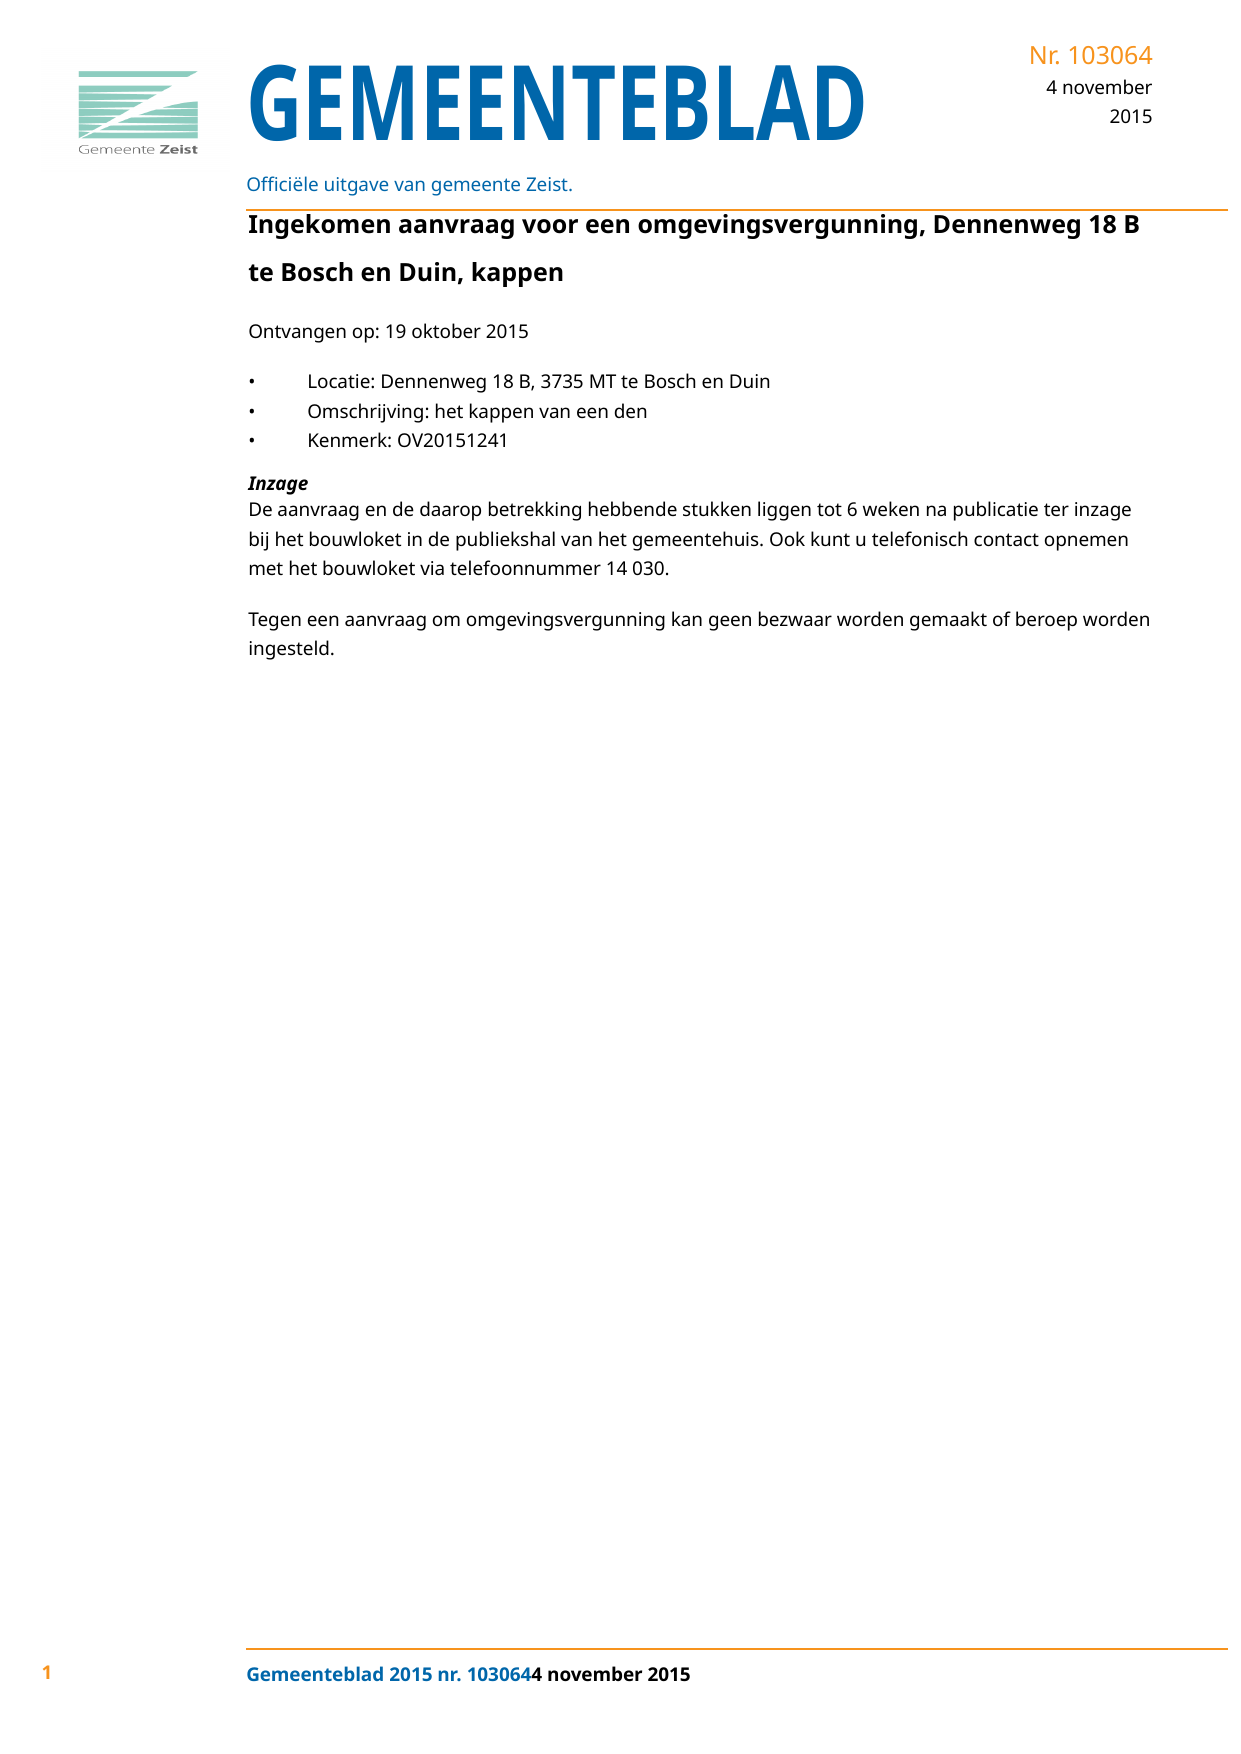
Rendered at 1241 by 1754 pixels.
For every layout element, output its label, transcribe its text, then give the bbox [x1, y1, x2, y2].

text De aanvraag en de daarop betrekking hebbende stukken liggen tot 6 weken na publicatie ter inzage bij het bouwloket in de publiekshal van het gemeentehuis. Ook kunt u telefonisch contact opnemen met het bouwloket via telefoonnummer 14 030. [248, 496, 1152, 581]
text Tegen een aanvraag om omgevingsvergunning kan geen bezwaar worden gemaakt of beroep worden ingesteld. [248, 606, 1152, 661]
picture [41, 47, 231, 172]
list Locatie: Dennenweg 18 B, 3735 MT te Bosch en Duin [248, 368, 1152, 394]
text Ingekomen aanvraag voor een omgevingsvergunning, Dennenweg 18 B te Bosch en Duin, kappen [248, 211, 1152, 288]
list Omschrijving: het kappen van een den [248, 398, 1152, 424]
text Ontvangen op: 19 oktober 2015 [248, 318, 1152, 344]
list Kenmerk: OV20151241 [248, 427, 1152, 453]
text Inzage [248, 471, 1152, 496]
